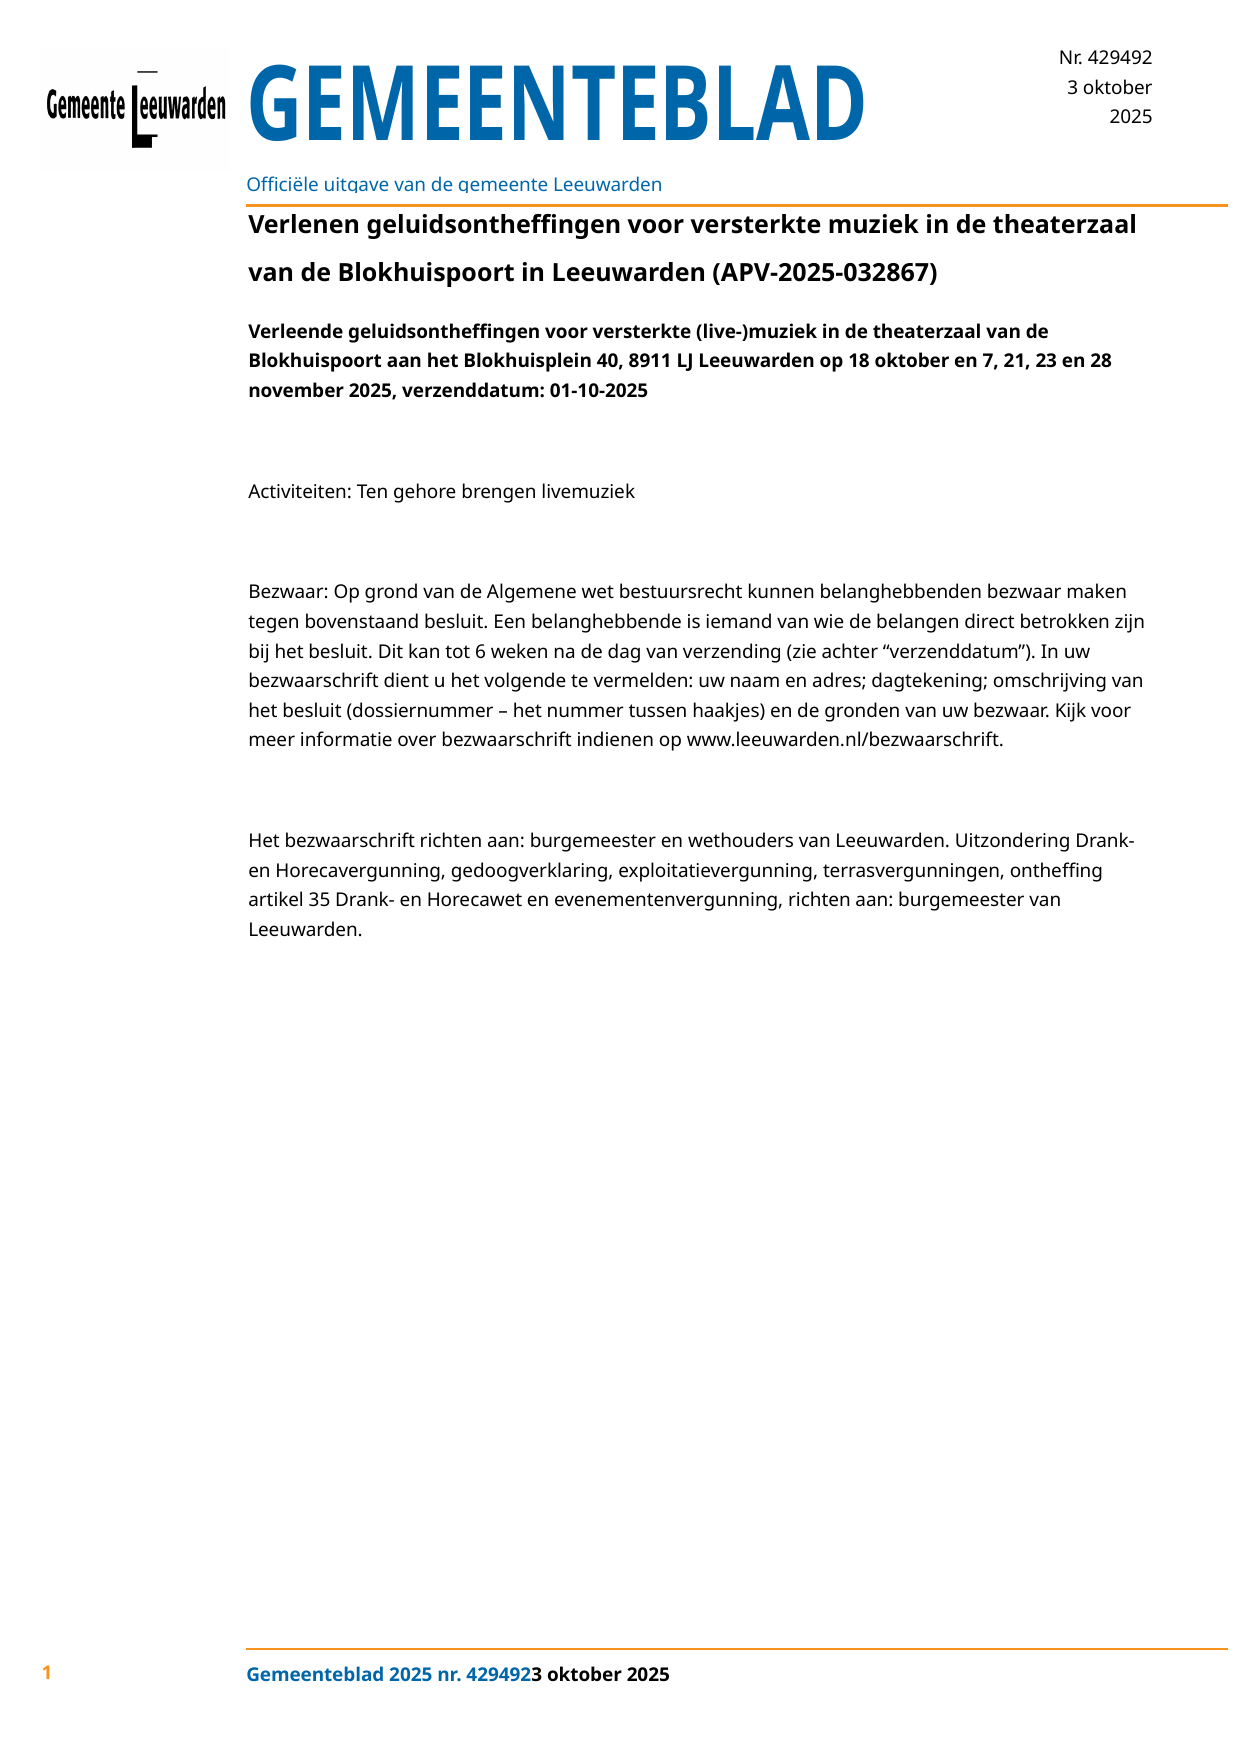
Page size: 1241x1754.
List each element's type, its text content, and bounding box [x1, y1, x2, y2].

text Het bezwaarschrift richten aan: burgemeester en wethouders van Leeuwarden. Uitzondering Drank- en Horecavergunning, gedoogverklaring, exploitatievergunning, terrasvergunningen, ontheffing artikel 35 Drank- en Horecawet en evenementenvergunning, richten aan: burgemeester van Leeuwarden. [248, 827, 1152, 942]
text Bezwaar: Op grond van de Algemene wet bestuursrecht kunnen belanghebbenden bezwaar maken tegen bovenstaand besluit. Een belanghebbende is iemand van wie de belangen direct betrokken zijn bij het besluit. Dit kan tot 6 weken na de dag van verzending (zie achter “verzenddatum”). In uw bezwaarschrift dient u het volgende te vermelden: uw naam en adres; dagtekening; omschrijving van het besluit (dossiernummer – het nummer tussen haakjes) en de gronden van uw bezwaar. Kijk voor meer informatie over bezwaarschrift indienen op www.leeuwarden.nl/bezwaarschrift. [248, 579, 1152, 752]
picture [41, 47, 231, 172]
text Verleende geluidsontheffingen voor versterkte (live-)muziek in de theaterzaal van de Blokhuispoort aan het Blokhuisplein 40, 8911 LJ Leeuwarden op 18 oktober en 7, 21, 23 en 28 november 2025, verzenddatum: 01-10-2025 [248, 318, 1152, 403]
text Activiteiten: Ten gehore brengen livemuziek [248, 478, 1152, 504]
text Verlenen geluidsontheffingen voor versterkte muziek in de theaterzaal van de Blokhuispoort in Leeuwarden (APV-2025-032867) [248, 207, 1152, 288]
